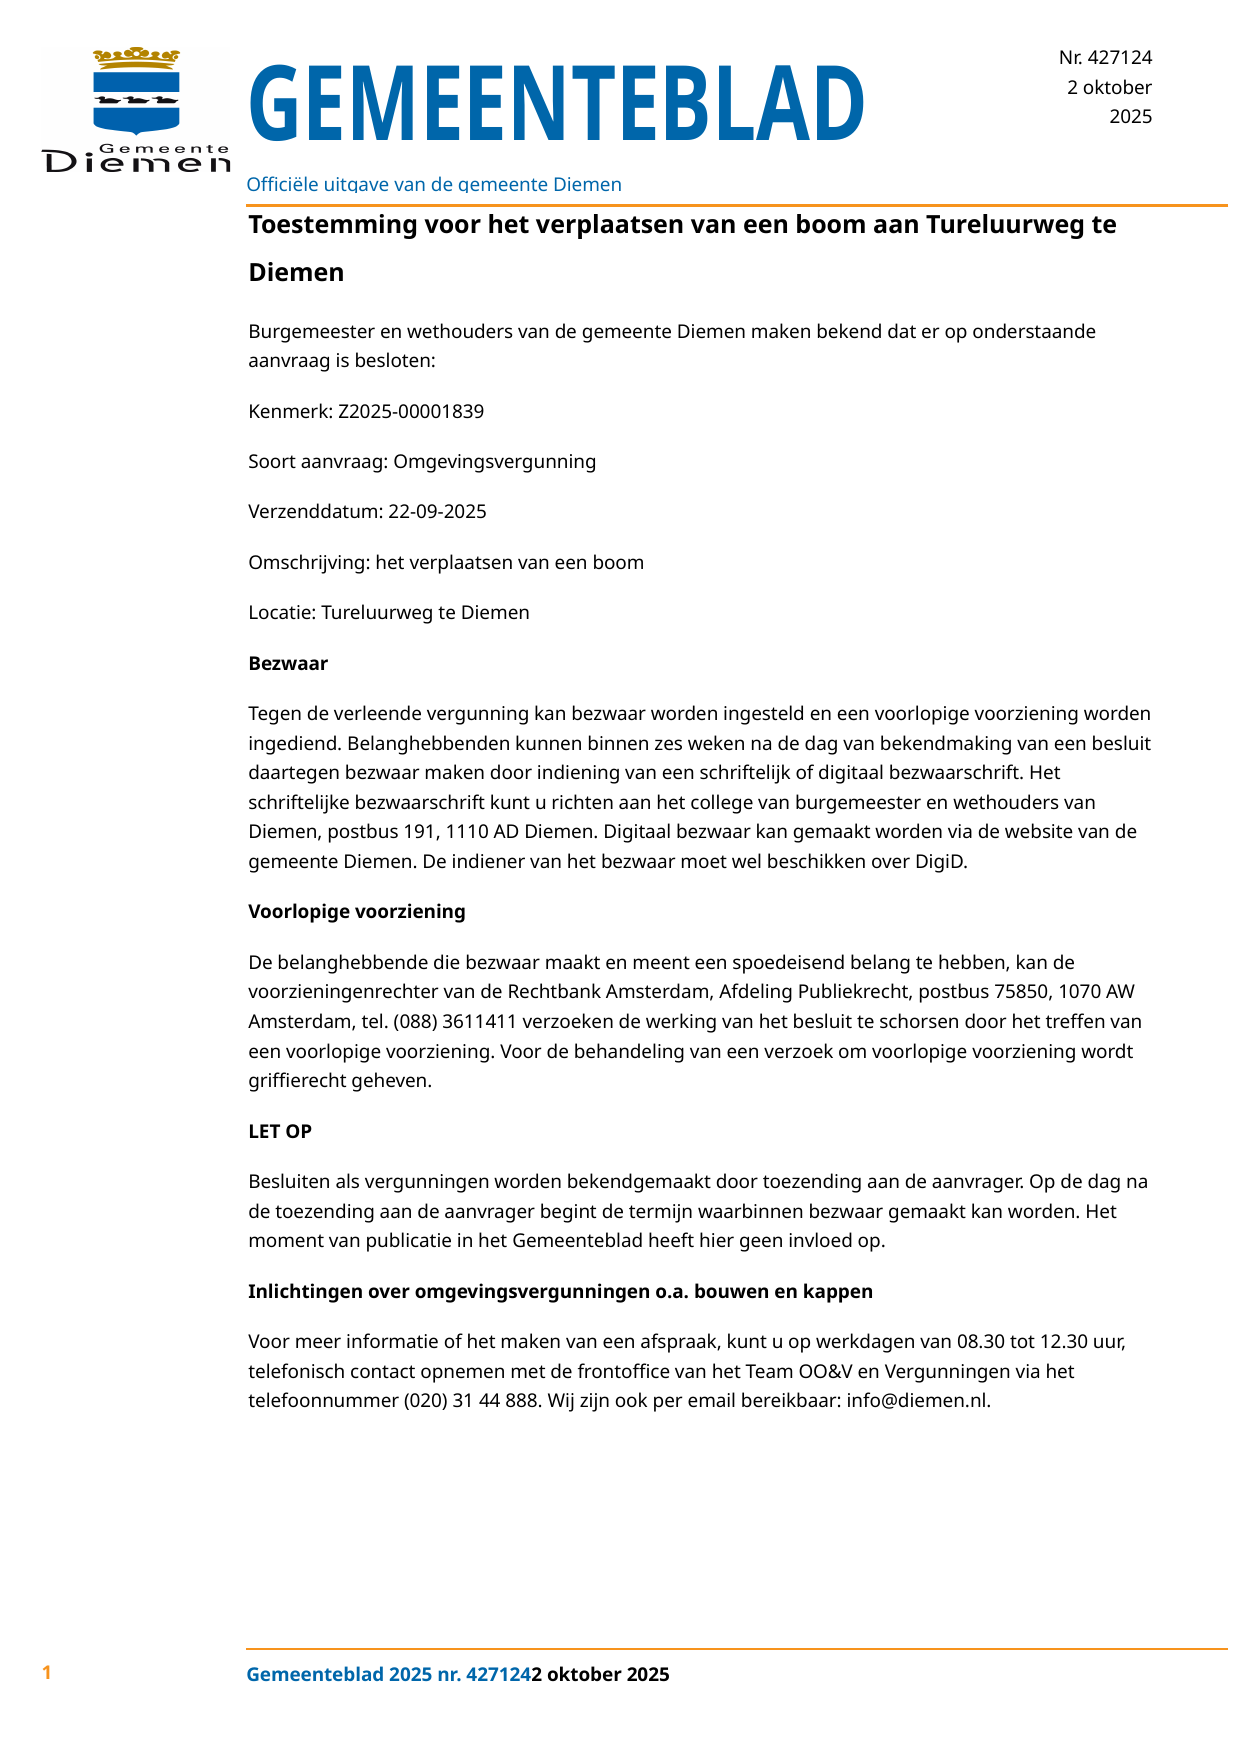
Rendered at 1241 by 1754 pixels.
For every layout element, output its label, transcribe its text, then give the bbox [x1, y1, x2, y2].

text Omschrijving: het verplaatsen van een boom [248, 549, 1152, 575]
text Voorlopige voorziening [248, 899, 1152, 924]
text Locatie: Tureluurweg te Diemen [248, 599, 1152, 625]
text Besluiten als vergunningen worden bekendgemaakt door toezending aan de aanvrager. Op de dag na de toezending aan de aanvrager begint de termijn waarbinnen bezwaar gemaakt kan worden. Het moment van publicatie in het Gemeenteblad heeft hier geen invloed op. [248, 1168, 1152, 1253]
text LET OP [248, 1118, 1152, 1144]
text Kenmerk: Z2025-00001839 [248, 398, 1152, 424]
text Inlichtingen over omgevingsvergunningen o.a. bouwen en kappen [248, 1278, 1152, 1304]
picture [41, 47, 231, 172]
text Verzenddatum: 22-09-2025 [248, 499, 1152, 524]
text Soort aanvraag: Omgevingsvergunning [248, 448, 1152, 474]
text Tegen de verleende vergunning kan bezwaar worden ingesteld en een voorlopige voorziening worden ingediend. Belanghebbenden kunnen binnen zes weken na de dag van bekendmaking van een besluit daartegen bezwaar maken door indiening van een schriftelijk of digitaal bezwaarschrift. Het schriftelijke bezwaarschrift kunt u richten aan het college van burgemeester en wethouders van Diemen, postbus 191, 1110 AD Diemen. Digitaal bezwaar kan gemaakt worden via de website van de gemeente Diemen. De indiener van het bezwaar moet wel beschikken over DigiD. [248, 700, 1152, 874]
text Voor meer informatie of het maken van een afspraak, kunt u op werkdagen van 08.30 tot 12.30 uur, telefonisch contact opnemen met de frontoffice van het Team OO&V en Vergunningen via het telefoonnummer (020) 31 44 888. Wij zijn ook per email bereikbaar: info@diemen.nl. [248, 1328, 1152, 1413]
text Burgemeester en wethouders van de gemeente Diemen maken bekend dat er op onderstaande aanvraag is besloten: [248, 318, 1152, 373]
text Toestemming voor het verplaatsen van een boom aan Tureluurweg te Diemen [248, 207, 1152, 288]
text Bezwaar [248, 650, 1152, 676]
text De belanghebbende die bezwaar maakt en meent een spoedeisend belang te hebben, kan de voorzieningenrechter van de Rechtbank Amsterdam, Afdeling Publiekrecht, postbus 75850, 1070 AW Amsterdam, tel. (088) 3611411 verzoeken de werking van het besluit te schorsen door het treffen van een voorlopige voorziening. Voor de behandeling van een verzoek om voorlopige voorziening wordt griffierecht geheven. [248, 949, 1152, 1093]
